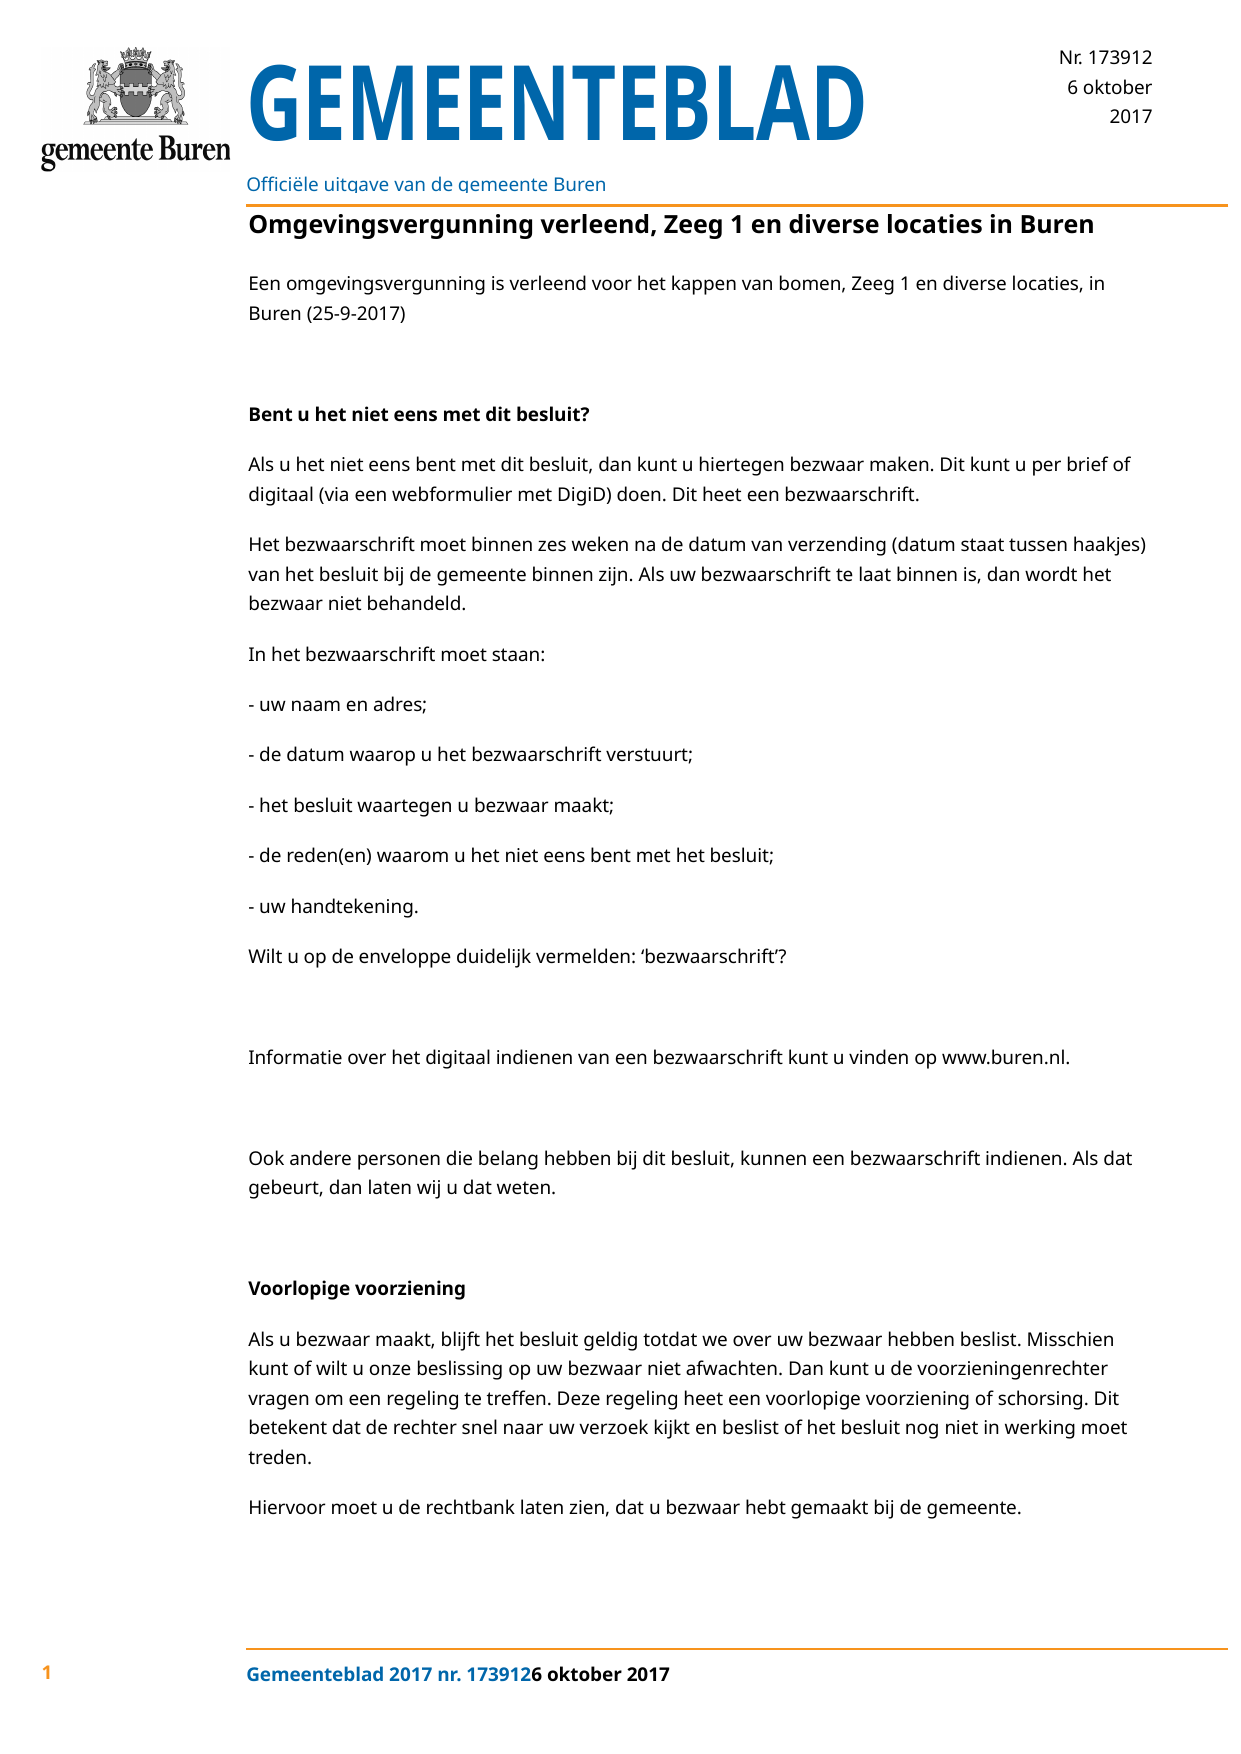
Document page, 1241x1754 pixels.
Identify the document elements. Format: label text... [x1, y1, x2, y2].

text Ook andere personen die belang hebben bij dit besluit, kunnen een bezwaarschrift indienen. Als dat gebeurt, dan laten wij u dat weten. [248, 1145, 1152, 1200]
text - de datum waarop u het bezwaarschrift verstuurt; [248, 742, 1152, 767]
picture [41, 47, 231, 172]
text - uw handtekening. [248, 893, 1152, 918]
text Voorlopige voorziening [248, 1275, 1152, 1301]
text - het besluit waartegen u bezwaar maakt; [248, 792, 1152, 818]
text Hiervoor moet u de rechtbank laten zien, dat u bezwaar hebt gemaakt bij de gemeente. [248, 1494, 1152, 1520]
text In het bezwaarschrift moet staan: [248, 641, 1152, 666]
text Informatie over het digitaal indienen van een bezwaarschrift kunt u vinden op www.buren.nl. [248, 1044, 1152, 1070]
text Omgevingsvergunning verleend, Zeeg 1 en diverse locaties in Buren [248, 207, 1152, 241]
text Als u bezwaar maakt, blijft het besluit geldig totdat we over uw bezwaar hebben beslist. Misschien kunt of wilt u onze beslissing op uw bezwaar niet afwachten. Dan kunt u de voorzieningenrechter vragen om een regeling te treffen. Deze regeling heet een voorlopige voorziening of schorsing. Dit betekent dat de rechter snel naar uw verzoek kijkt en beslist of het besluit nog niet in werking moet treden. [248, 1326, 1152, 1470]
text Een omgevingsvergunning is verleend voor het kappen van bomen, Zeeg 1 en diverse locaties, in Buren (25-9-2017) [248, 270, 1152, 326]
text Als u het niet eens bent met dit besluit, dan kunt u hiertegen bezwaar maken. Dit kunt u per brief of digitaal (via een webformulier met DigiD) doen. Dit heet een bezwaarschrift. [248, 451, 1152, 506]
text - de reden(en) waarom u het niet eens bent met het besluit; [248, 842, 1152, 868]
text - uw naam en adres; [248, 691, 1152, 717]
text Bent u het niet eens met dit besluit? [248, 401, 1152, 426]
text Wilt u op de enveloppe duidelijk vermelden: ‘bezwaarschrift’? [248, 943, 1152, 969]
text Het bezwaarschrift moet binnen zes weken na de datum van verzending (datum staat tussen haakjes) van het besluit bij de gemeente binnen zijn. Als uw bezwaarschrift te laat binnen is, dan wordt het bezwaar niet behandeld. [248, 531, 1152, 616]
